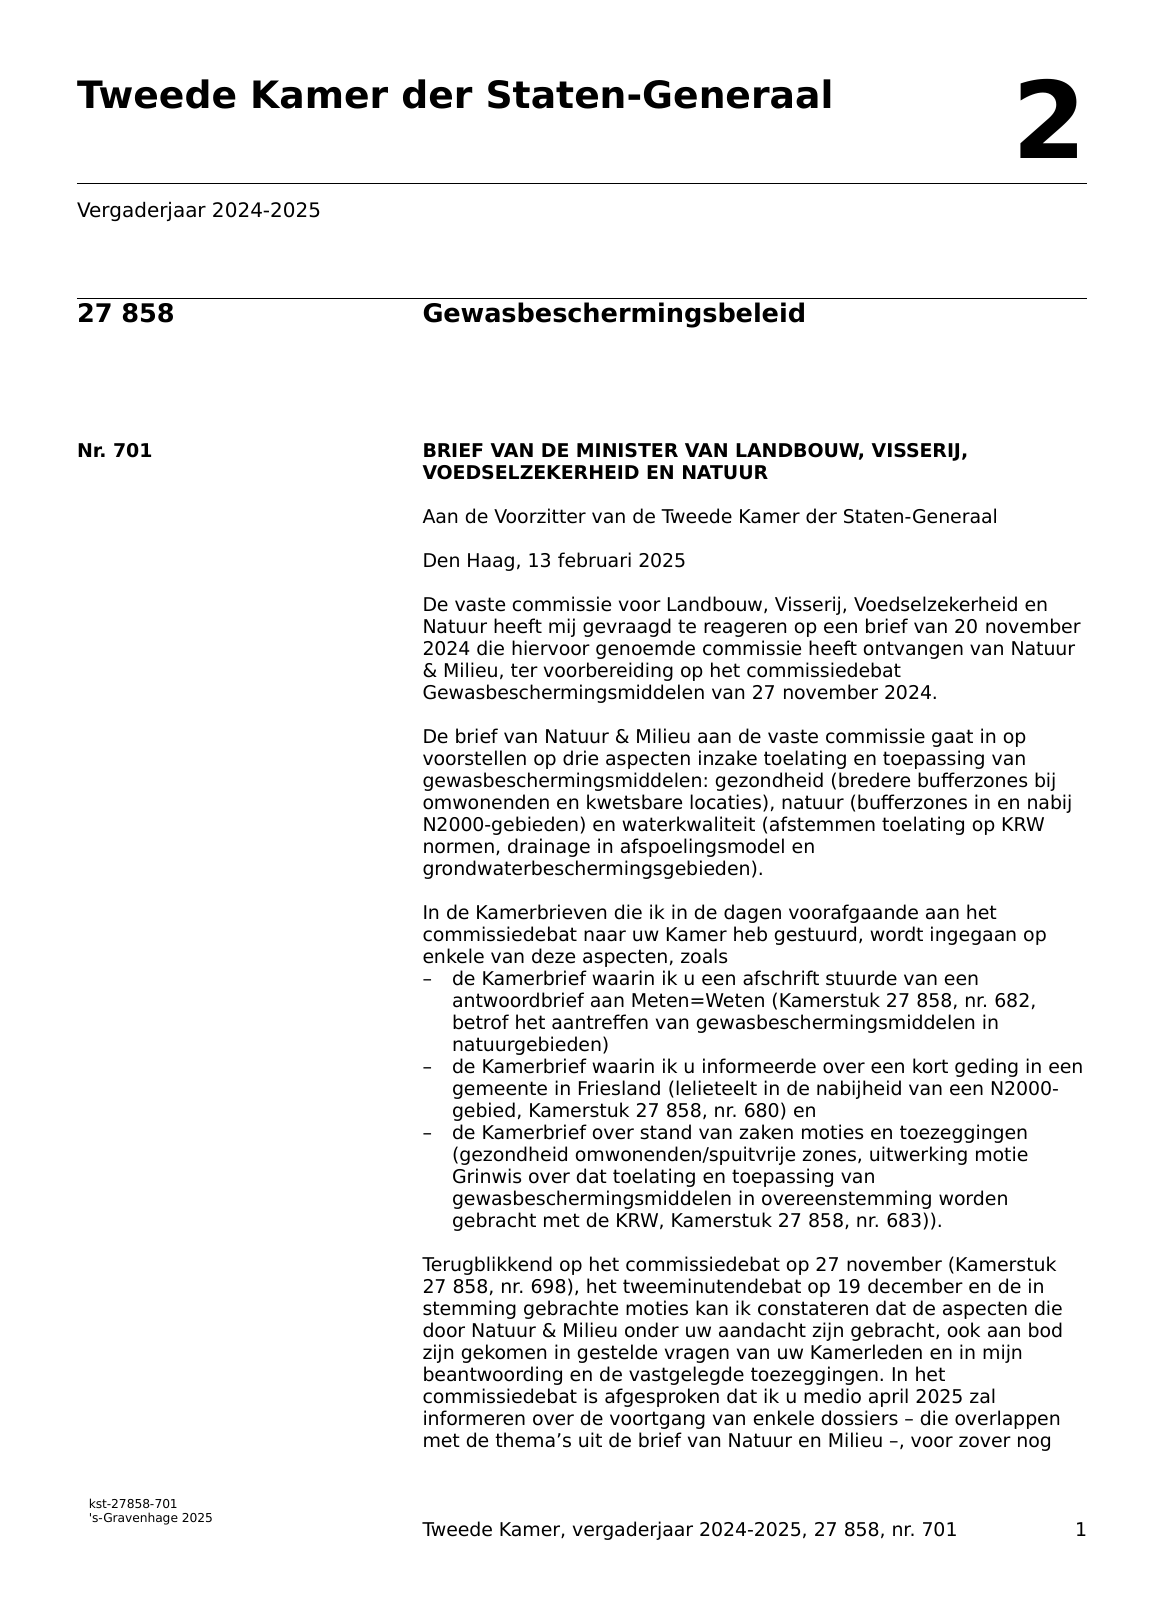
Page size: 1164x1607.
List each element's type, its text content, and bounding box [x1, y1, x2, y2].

text – de Kamerbrief waarin ik u informeerde over een kort geding in een gemeente in Friesland (lelieteelt in de nabijheid van een N2000-gebied, Kamerstuk 27 858, nr. 680) en [422, 1056, 1087, 1122]
text De vaste commissie voor Landbouw, Visserij, Voedselzekerheid en Natuur heeft mij gevraagd te reageren op een brief van 20 november 2024 die hiervoor genoemde commissie heeft ontvangen van Natuur & Milieu, ter voorbereiding op het commissiedebat Gewasbeschermingsmiddelen van 27 november 2024. [422, 594, 1087, 704]
table_header Tweede Kamer der Staten-Generaal [77, 59, 886, 183]
subtitle Nr. 701 BRIEF VAN DE MINISTER VAN LANDBOUW, VISSERIJ, VOEDSELZEKERHEID EN NATUUR [77, 440, 1087, 484]
text Den Haag, 13 februari 2025 [422, 550, 1087, 572]
text De brief van Natuur & Milieu aan de vaste commissie gaat in op voorstellen op drie aspecten inzake toelating en toepassing van gewasbeschermingsmiddelen: gezondheid (bredere bufferzones bij omwonenden en kwetsbare locaties), natuur (bufferzones in en nabij N2000-gebieden) en waterkwaliteit (afstemmen toelating op KRW normen, drainage in afspoelingsmodel en grondwaterbeschermingsgebieden). [422, 726, 1087, 880]
text Aan de Voorzitter van de Tweede Kamer der Staten-Generaal [422, 506, 1087, 528]
text 's-Gravenhage 2025 [88, 1511, 323, 1525]
text – de Kamerbrief waarin ik u een afschrift stuurde van een antwoordbrief aan Meten=Weten (Kamerstuk 27 858, nr. 682, betrof het aantreffen van gewasbeschermingsmiddelen in natuurgebieden) [422, 968, 1087, 1056]
text – de Kamerbrief over stand van zaken moties en toezeggingen (gezondheid omwonenden/spuitvrije zones, uitwerking motie Grinwis over dat toelating en toepassing van gewasbeschermingsmiddelen in overeenstemming worden gebracht met de KRW, Kamerstuk 27 858, nr. 683)). [422, 1122, 1087, 1232]
text In de Kamerbrieven die ik in de dagen voorafgaande aan het commissiedebat naar uw Kamer heb gestuurd, wordt ingegaan op enkele van deze aspecten, zoals [422, 902, 1087, 968]
subtitle 27 858 Gewasbeschermingsbeleid [77, 299, 1087, 329]
table_cell Vergaderjaar 2024-2025 [77, 184, 1087, 298]
text Terugblikkend op het commissiedebat op 27 november (Kamerstuk 27 858, nr. 698), het tweeminutendebat op 19 december en de in stemming gebrachte moties kan ik constateren dat de aspecten die door Natuur & Milieu onder uw aandacht zijn gebracht, ook aan bod zijn gekomen in gestelde vragen van uw Kamerleden en in mijn beantwoording en de vastgelegde toezeggingen. In het commissiedebat is afgesproken dat ik u medio april 2025 zal informeren over de voortgang van enkele dossiers – die overlappen met de thema’s uit de brief van Natuur en Milieu –, voor zover nog [422, 1254, 1087, 1452]
table_header 2 [886, 59, 1087, 183]
text kst-27858-701 [88, 1497, 323, 1511]
